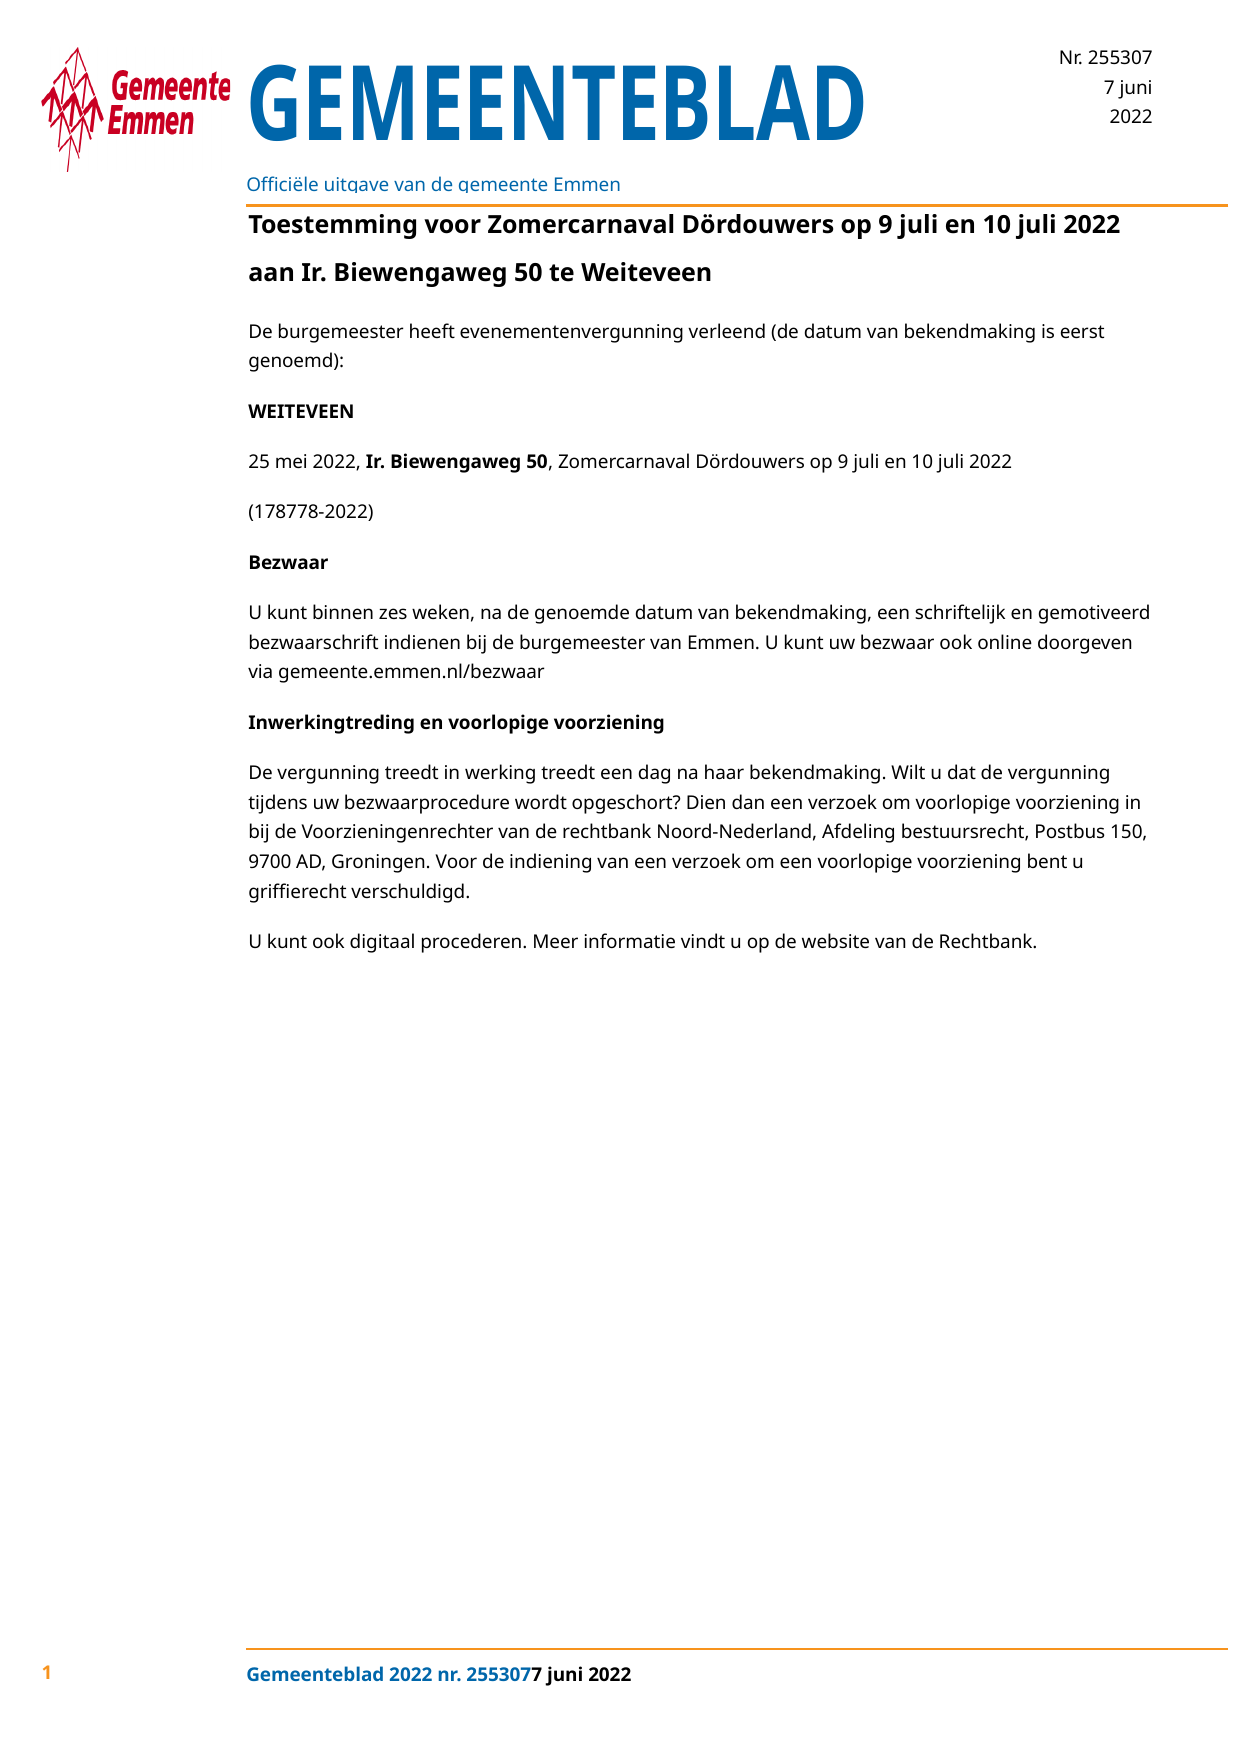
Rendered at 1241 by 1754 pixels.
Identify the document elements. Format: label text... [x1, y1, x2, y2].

text 25 mei 2022, Ir. Biewengaweg 50, Zomercarnaval Dördouwers op 9 juli en 10 juli 2022 [248, 448, 1152, 474]
text (178778-2022) [248, 499, 1152, 524]
text De burgemeester heeft evenementenvergunning verleend (de datum van bekendmaking is eerst genoemd): [248, 318, 1152, 373]
text WEITEVEEN [248, 398, 1152, 424]
text Inwerkingtreding en voorlopige voorziening [248, 709, 1152, 735]
picture [41, 47, 231, 172]
text U kunt binnen zes weken, na de genoemde datum van bekendmaking, een schriftelijk en gemotiveerd bezwaarschrift indienen bij de burgemeester van Emmen. U kunt uw bezwaar ook online doorgeven via gemeente.emmen.nl/bezwaar [248, 599, 1152, 684]
text U kunt ook digitaal procederen. Meer informatie vindt u op de website van de Rechtbank. [248, 928, 1152, 954]
text Toestemming voor Zomercarnaval Dördouwers op 9 juli en 10 juli 2022 aan Ir. Biewengaweg 50 te Weiteveen [248, 207, 1152, 288]
text Bezwaar [248, 549, 1152, 575]
text De vergunning treedt in werking treedt een dag na haar bekendmaking. Wilt u dat de vergunning tijdens uw bezwaarprocedure wordt opgeschort? Dien dan een verzoek om voorlopige voorziening in bij de Voorzieningenrechter van de rechtbank Noord-Nederland, Afdeling bestuursrecht, Postbus 150, 9700 AD, Groningen. Voor de indiening van een verzoek om een voorlopige voorziening bent u griffierecht verschuldigd. [248, 759, 1152, 904]
